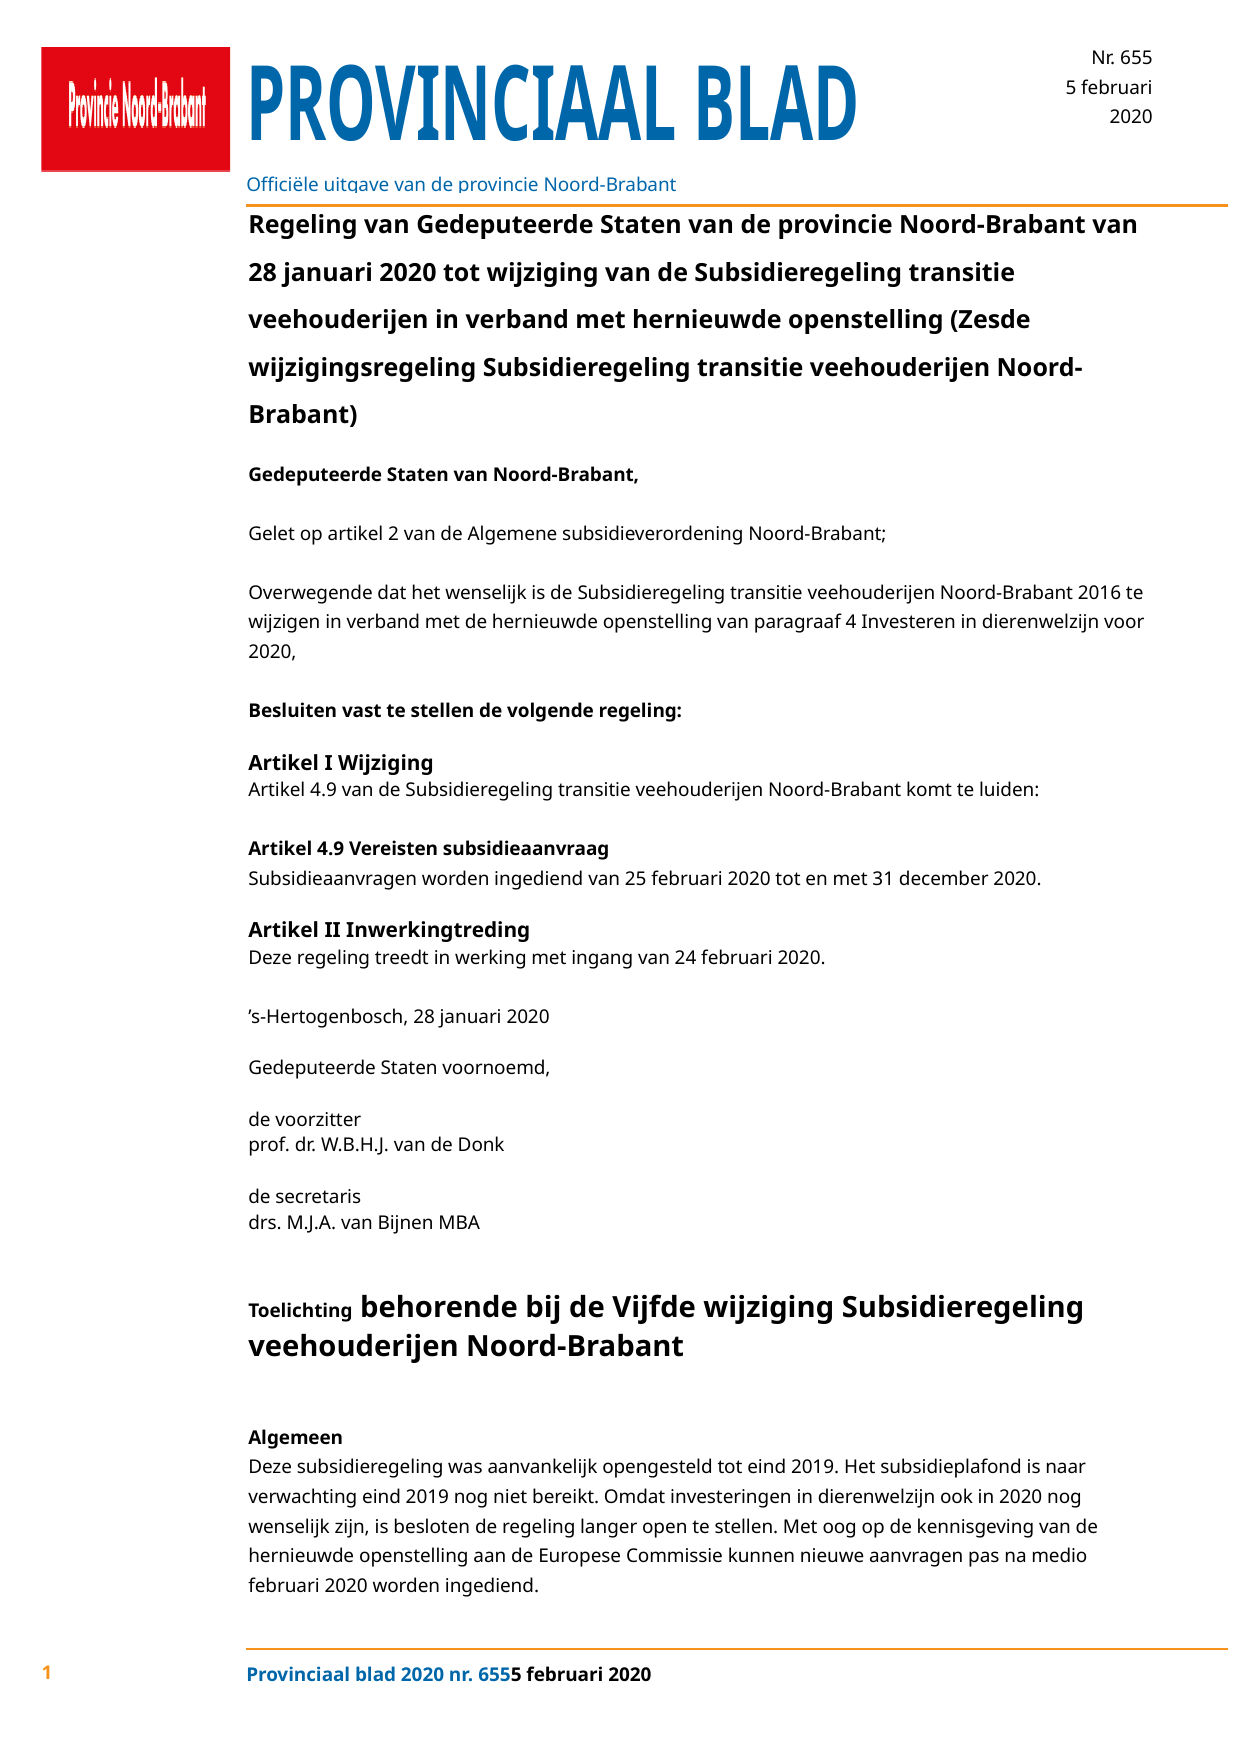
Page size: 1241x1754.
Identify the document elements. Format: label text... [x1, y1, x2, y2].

text Gedeputeerde Staten voornoemd, [248, 1054, 1152, 1080]
text Artikel 4.9 Vereisten subsidieaanvraag [248, 835, 1152, 861]
text Gedeputeerde Staten van Noord-Brabant, [248, 461, 1152, 486]
text Artikel 4.9 van de Subsidieregeling transitie veehouderijen Noord-Brabant komt te luiden: [248, 776, 1152, 802]
text Regeling van Gedeputeerde Staten van de provincie Noord-Brabant van 28 januari 2020 tot wijziging van de Subsidieregeling transitie veehouderijen in verband met hernieuwde openstelling (Zesde wijzigingsregeling Subsidieregeling transitie veehouderijen Noord-Brabant) [248, 207, 1152, 431]
text de secretaris [248, 1183, 1152, 1209]
text Deze subsidieregeling was aanvankelijk opengesteld tot eind 2019. Het subsidieplafond is naar verwachting eind 2019 nog niet bereikt. Omdat investeringen in dierenwelzijn ook in 2020 nog wenselijk zijn, is besloten de regeling langer open te stellen. Met oog op de kennisgeving van de hernieuwde openstelling aan de Europese Commissie kunnen nieuwe aanvragen pas na medio februari 2020 worden ingediend. [248, 1454, 1152, 1598]
text Subsidieaanvragen worden ingediend van 25 februari 2020 tot en met 31 december 2020. [248, 865, 1152, 891]
text Artikel I Wijziging [248, 748, 1152, 776]
text Artikel II Inwerkingtreding [248, 915, 1152, 944]
text drs. M.J.A. van Bijnen MBA [248, 1209, 1152, 1234]
text Deze regeling treedt in werking met ingang van 24 februari 2020. [248, 944, 1152, 969]
text Overwegende dat het wenselijk is de Subsidieregeling transitie veehouderijen Noord-Brabant 2016 te wijzigen in verband met de hernieuwde openstelling van paragraaf 4 Investeren in dierenwelzijn voor 2020, [248, 579, 1152, 664]
picture [41, 47, 231, 172]
text Besluiten vast te stellen de volgende regeling: [248, 697, 1152, 723]
text Toelichting behorende bij de Vijfde wijziging Subsidieregeling veehouderijen Noord-Brabant [248, 1286, 1152, 1365]
text Gelet op artikel 2 van de Algemene subsidieverordening Noord-Brabant; [248, 520, 1152, 546]
text de voorzitter [248, 1106, 1152, 1132]
text ’s-Hertogenbosch, 28 januari 2020 [248, 1003, 1152, 1029]
text Algemeen [248, 1424, 1152, 1450]
text prof. dr. W.B.H.J. van de Donk [248, 1132, 1152, 1157]
